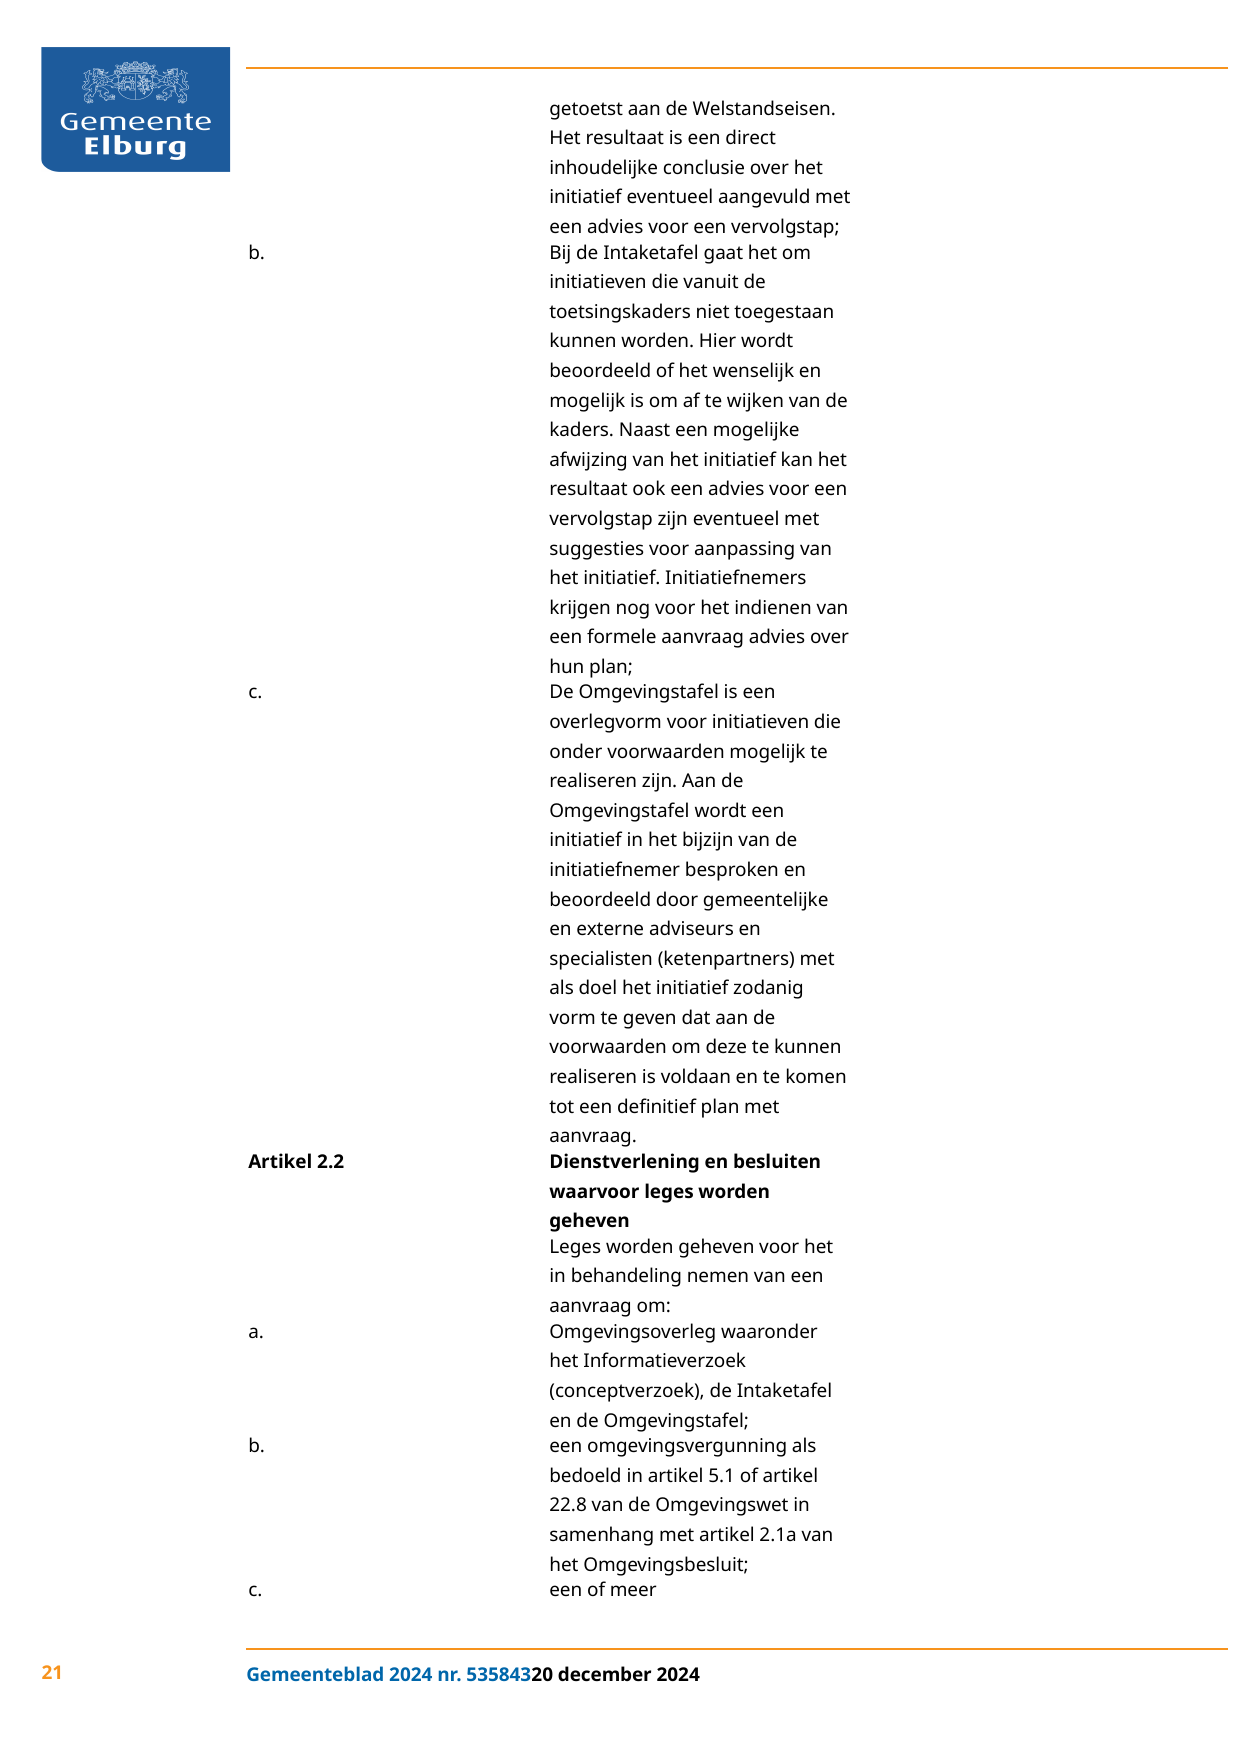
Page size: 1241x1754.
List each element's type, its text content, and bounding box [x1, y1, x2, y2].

table_cell Omgevingsoverleg waaronder het Informatieverzoek (conceptverzoek), de Intaketafel en de Omgevingstafel; [549, 1318, 850, 1432]
table_cell [850, 239, 1152, 679]
table_cell een omgevingsvergunning als bedoeld in artikel 5.1 of artikel 22.8 van de Omgevingswet in samenhang met artikel 2.1a van het Omgevingsbesluit; [549, 1433, 850, 1577]
table_cell Bij de Intaketafel gaat het om initiatieven die vanuit de toetsingskaders niet toegestaan kunnen worden. Hier wordt beoordeeld of het wenselijk en mogelijk is om af te wijken van de kaders. Naast een mogelijke afwijzing van het initiatief kan het resultaat ook een advies voor een vervolgstap zijn eventueel met suggesties voor aanpassing van het initiatief. Initiatiefnemers krijgen nog voor het indienen van een formele aanvraag advies over hun plan; [549, 239, 850, 679]
table_cell b. [248, 1433, 549, 1577]
table_cell Dienstverlening en besluiten waarvoor leges worden geheven [549, 1148, 850, 1233]
table_cell b. [248, 239, 549, 679]
table_cell [850, 95, 1152, 239]
table_cell [850, 1577, 1152, 1602]
table_cell [850, 1433, 1152, 1577]
table_cell De Omgevingstafel is een overlegvorm voor initiatieven die onder voorwaarden mogelijk te realiseren zijn. Aan de Omgevingstafel wordt een initiatief in het bijzijn van de initiatiefnemer besproken en beoordeeld door gemeentelijke en externe adviseurs en specialisten (ketenpartners) met als doel het initiatief zodanig vorm te geven dat aan de voorwaarden om deze te kunnen realiseren is voldaan en te komen tot een definitief plan met aanvraag. [549, 679, 850, 1148]
table_cell [850, 1233, 1152, 1318]
table_cell [248, 1233, 549, 1318]
table_cell Artikel 2.2 [248, 1148, 549, 1233]
table_cell [850, 679, 1152, 1148]
table_cell [248, 95, 549, 239]
picture [41, 47, 231, 172]
table_cell een of meer [549, 1577, 850, 1602]
table_cell getoetst aan de Welstandseisen. Het resultaat is een direct inhoudelijke conclusie over het initiatief eventueel aangevuld met een advies voor een vervolgstap; [549, 95, 850, 239]
table_cell c. [248, 679, 549, 1148]
table_cell Leges worden geheven voor het in behandeling nemen van een aanvraag om: [549, 1233, 850, 1318]
table_cell [850, 1318, 1152, 1432]
table_cell [850, 1148, 1152, 1233]
table_cell c. [248, 1577, 549, 1602]
table_cell a. [248, 1318, 549, 1432]
